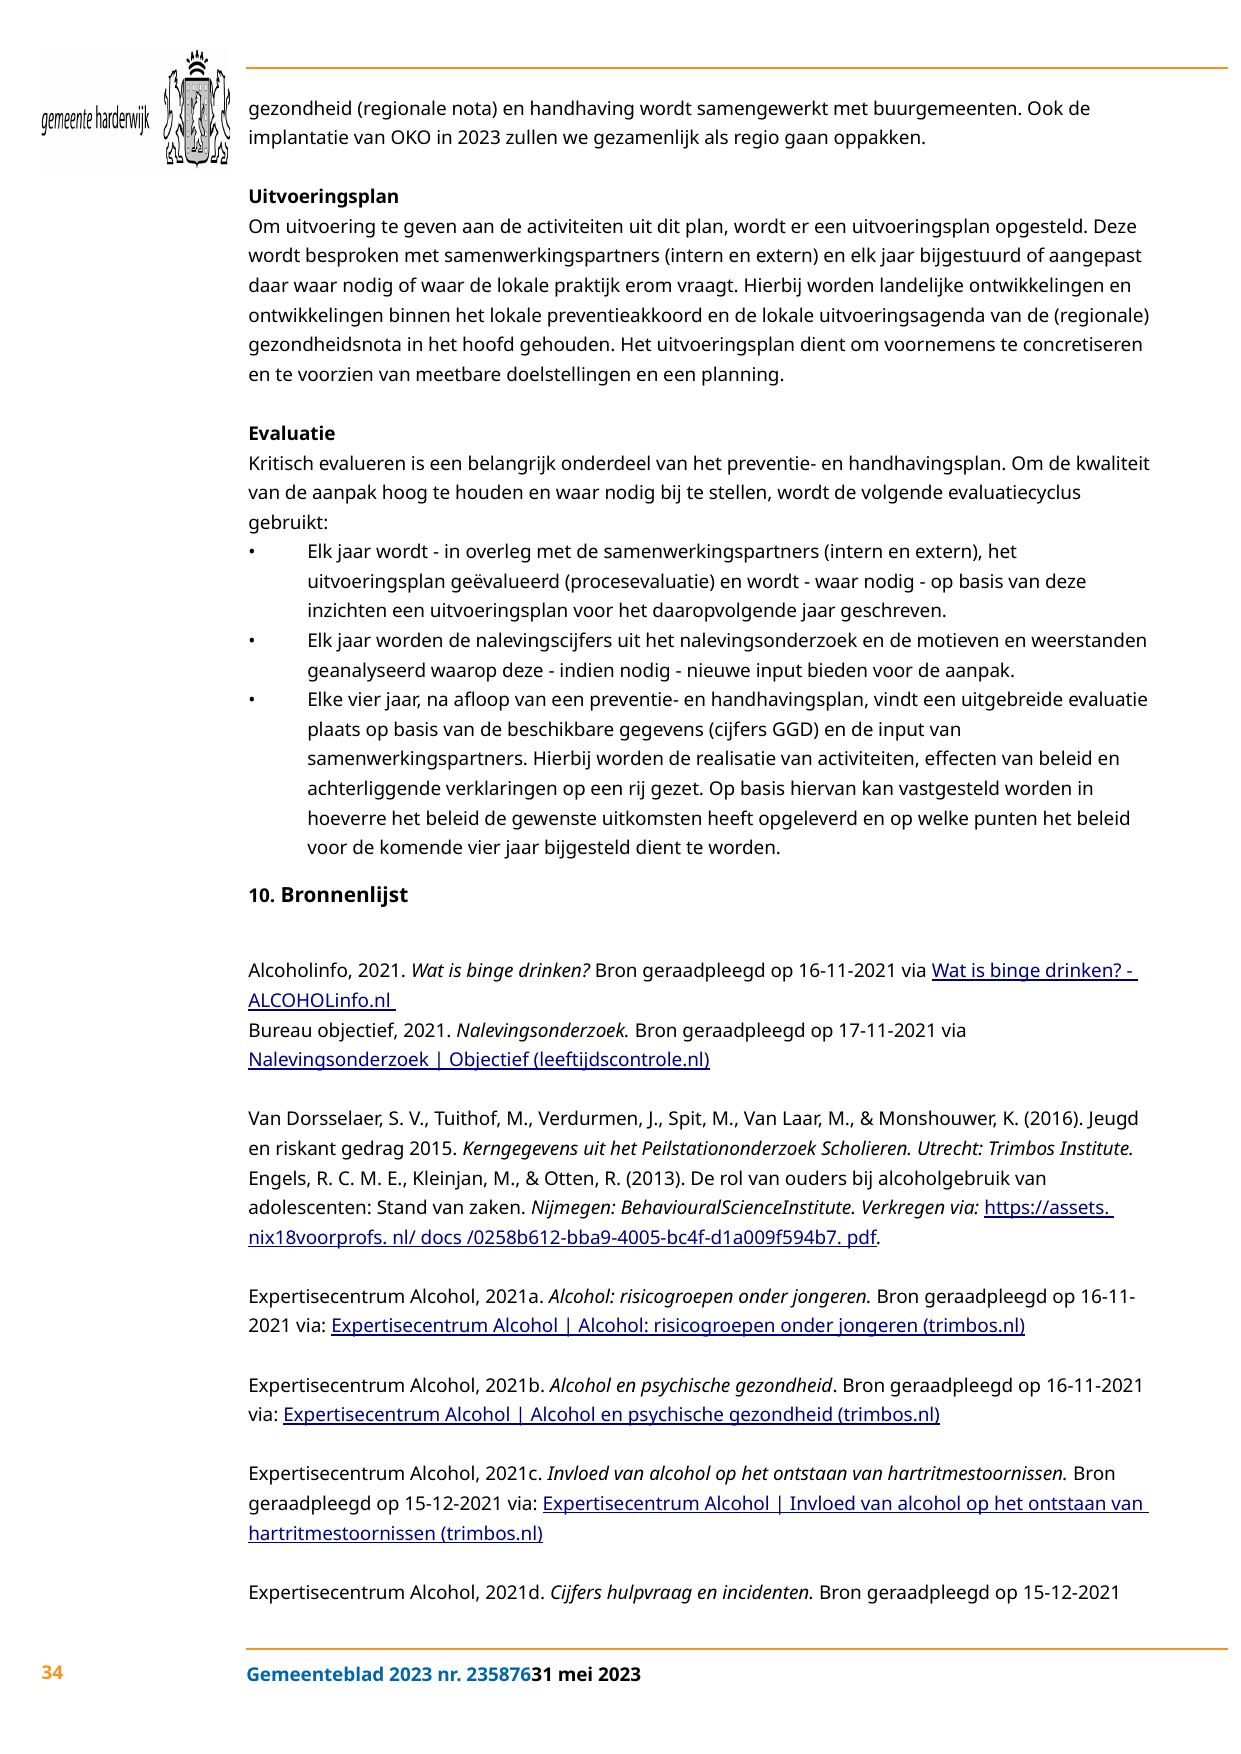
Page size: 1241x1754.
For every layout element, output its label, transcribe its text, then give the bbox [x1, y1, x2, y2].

text Expertisecentrum Alcohol, 2021d. Cijfers hulpvraag en incidenten. Bron geraadpleegd op 15-12-2021 [248, 1579, 1152, 1605]
text Expertisecentrum Alcohol, 2021a. Alcohol: risicogroepen onder jongeren. Bron geraadpleegd op 16-11-2021 via: Expertisecentrum Alcohol | Alcohol: risicogroepen onder jongeren (trimbos.nl) [248, 1283, 1152, 1338]
text Evaluatie [248, 420, 1152, 446]
text Expertisecentrum Alcohol, 2021b. Alcohol en psychische gezondheid. Bron geraadpleegd op 16-11-2021 via: Expertisecentrum Alcohol | Alcohol en psychische gezondheid (trimbos.nl) [248, 1372, 1152, 1427]
list Elk jaar worden de nalevingscijfers uit het nalevingsonderzoek en de motieven en weerstanden geanalyseerd waarop deze - indien nodig - nieuwe input bieden voor de aanpak. [248, 627, 1152, 683]
list Elk jaar wordt - in overleg met de samenwerkingspartners (intern en extern), het uitvoeringsplan geëvalueerd (procesevaluatie) en wordt - waar nodig - op basis van deze inzichten een uitvoeringsplan voor het daaropvolgende jaar geschreven. [248, 538, 1152, 623]
text gezondheid (regionale nota) en handhaving wordt samengewerkt met buurgemeenten. Ook de implantatie van OKO in 2023 zullen we gezamenlijk als regio gaan oppakken. [248, 95, 1152, 150]
text Van Dorsselaer, S. V., Tuithof, M., Verdurmen, J., Spit, M., Van Laar, M., & Monshouwer, K. (2016). Jeugd en riskant gedrag 2015. Kerngegevens uit het Peilstationonderzoek Scholieren. Utrecht: Trimbos Institute. [248, 1106, 1152, 1161]
text Expertisecentrum Alcohol, 2021c. Invloed van alcohol op het ontstaan van hartritmestoornissen. Bron geraadpleegd op 15-12-2021 via: Expertisecentrum Alcohol | Invloed van alcohol op het ontstaan van hartritmestoornissen (trimbos.nl) [248, 1461, 1152, 1546]
text Alcoholinfo, 2021. Wat is binge drinken? Bron geraadpleegd op 16-11-2021 via Wat is binge drinken? - ALCOHOLinfo.nl [248, 958, 1152, 1013]
text Bureau objectief, 2021. Nalevingsonderzoek. Bron geraadpleegd op 17-11-2021 via Nalevingsonderzoek | Objectief (leeftijdscontrole.nl) [248, 1017, 1152, 1072]
list Elke vier jaar, na afloop van een preventie- en handhavingsplan, vindt een uitgebreide evaluatie plaats op basis van de beschikbare gegevens (cijfers GGD) en de input van samenwerkingspartners. Hierbij worden de realisatie van activiteiten, effecten van beleid en achterliggende verklaringen op een rij gezet. Op basis hiervan kan vastgesteld worden in hoeverre het beleid de gewenste uitkomsten heeft opgeleverd en op welke punten het beleid voor de komende vier jaar bijgesteld dient te worden. [248, 686, 1152, 860]
text Uitvoeringsplan [248, 183, 1152, 209]
text Om uitvoering te geven aan de activiteiten uit dit plan, wordt er een uitvoeringsplan opgesteld. Deze wordt besproken met samenwerkingspartners (intern en extern) en elk jaar bijgestuurd of aangepast daar waar nodig of waar de lokale praktijk erom vraagt. Hierbij worden landelijke ontwikkelingen en ontwikkelingen binnen het lokale preventieakkoord en de lokale uitvoeringsagenda van de (regionale) gezondheidsnota in het hoofd gehouden. Het uitvoeringsplan dient om voornemens te concretiseren en te voorzien van meetbare doelstellingen en een planning. [248, 213, 1152, 387]
text Kritisch evalueren is een belangrijk onderdeel van het preventie- en handhavingsplan. Om de kwaliteit van de aanpak hoog te houden en waar nodig bij te stellen, wordt de volgende evaluatiecyclus gebruikt: [248, 450, 1152, 535]
text 10. Bronnenlijst [248, 880, 1152, 908]
picture [41, 47, 231, 172]
text Engels, R. C. M. E., Kleinjan, M., & Otten, R. (2013). De rol van ouders bij alcoholgebruik van adolescenten: Stand van zaken. Nijmegen: BehaviouralScienceInstitute. Verkregen via: https://assets. nix18voorprofs. nl/ docs /0258b612-bba9-4005-bc4f-d1a009f594b7. pdf. [248, 1165, 1152, 1250]
